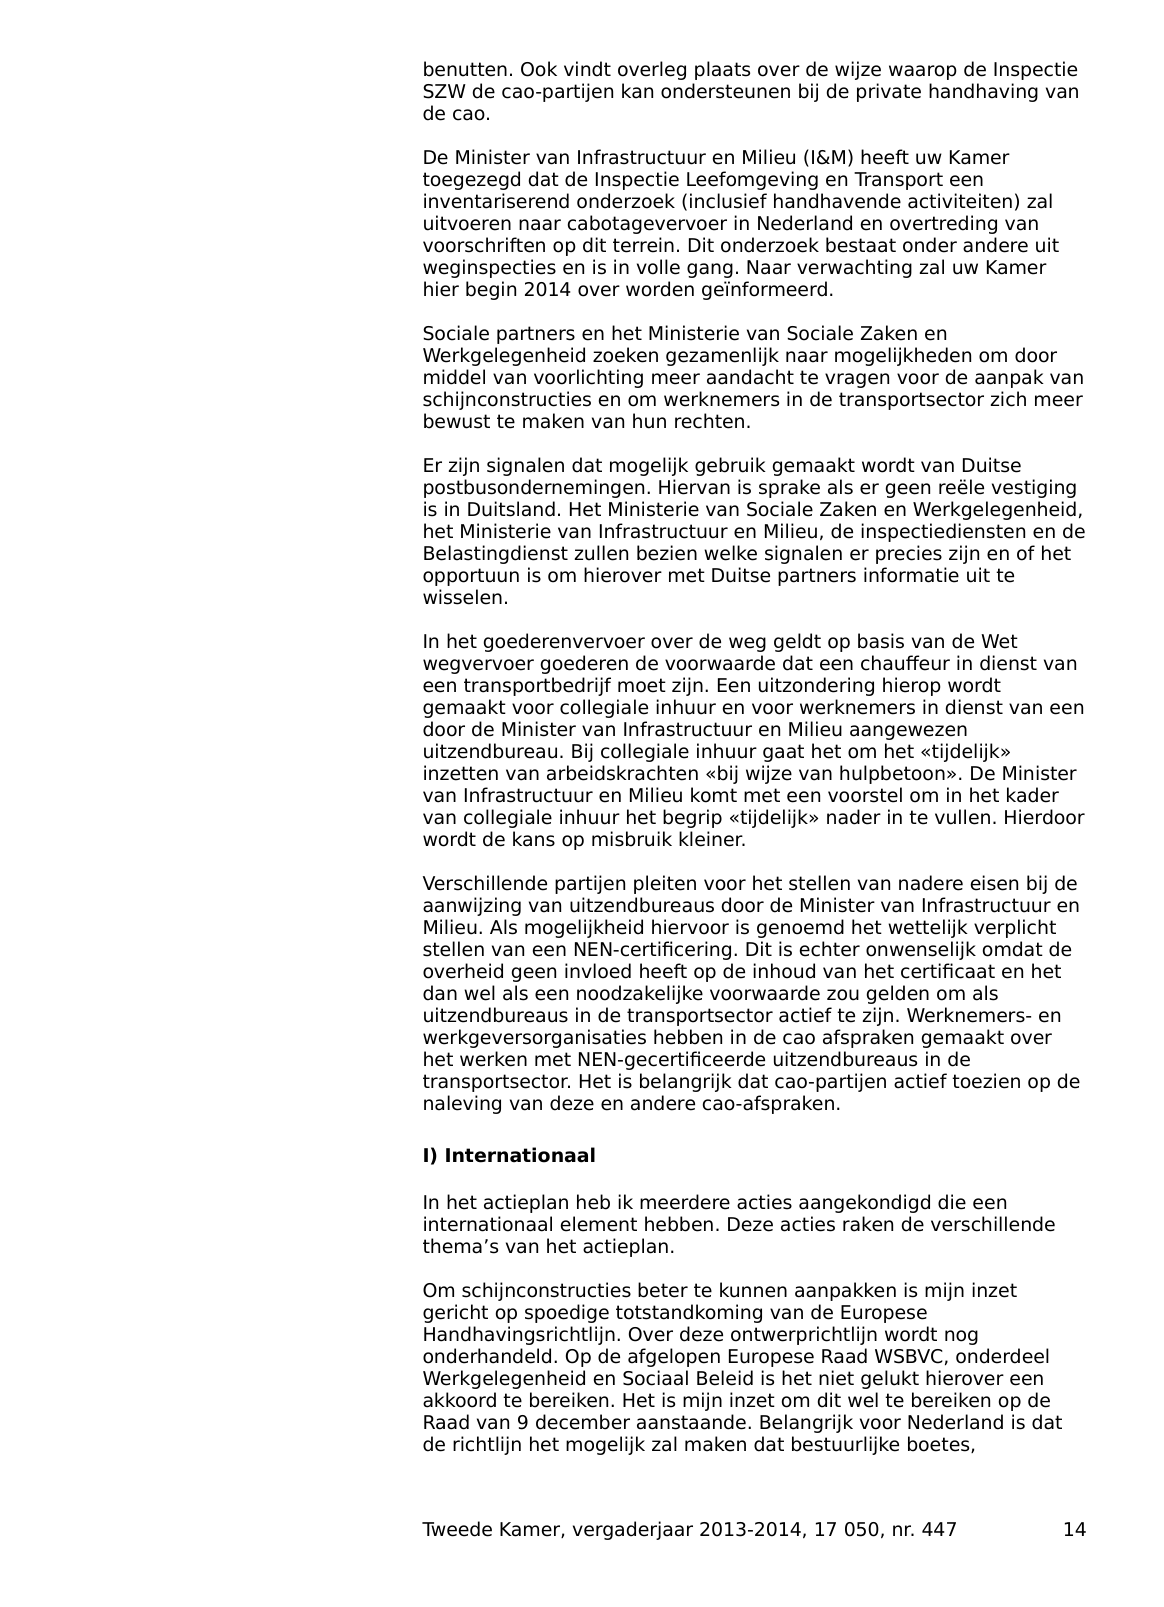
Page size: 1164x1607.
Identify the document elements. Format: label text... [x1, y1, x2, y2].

text De Minister van Infrastructuur en Milieu (I&M) heeft uw Kamer toegezegd dat de Inspectie Leefomgeving en Transport een inventariserend onderzoek (inclusief handhavende activiteiten) zal uitvoeren naar cabotagevervoer in Nederland en overtreding van voorschriften op dit terrein. Dit onderzoek bestaat onder andere uit weginspecties en is in volle gang. Naar verwachting zal uw Kamer hier begin 2014 over worden geïnformeerd. [422, 147, 1087, 301]
text Om schijnconstructies beter te kunnen aanpakken is mijn inzet gericht op spoedige totstandkoming van de Europese Handhavingsrichtlijn. Over deze ontwerprichtlijn wordt nog onderhandeld. Op de afgelopen Europese Raad WSBVC, onderdeel Werkgelegenheid en Sociaal Beleid is het niet gelukt hierover een akkoord te bereiken. Het is mijn inzet om dit wel te bereiken op de Raad van 9 december aanstaande. Belangrijk voor Nederland is dat de richtlijn het mogelijk zal maken dat bestuurlijke boetes, [422, 1280, 1087, 1456]
subtitle I) Internationaal [422, 1145, 1087, 1167]
text In het goederenvervoer over de weg geldt op basis van de Wet wegvervoer goederen de voorwaarde dat een chauffeur in dienst van een transportbedrijf moet zijn. Een uitzondering hierop wordt gemaakt voor collegiale inhuur en voor werknemers in dienst van een door de Minister van Infrastructuur en Milieu aangewezen uitzendbureau. Bij collegiale inhuur gaat het om het «tijdelijk» inzetten van arbeidskrachten «bij wijze van hulpbetoon». De Minister van Infrastructuur en Milieu komt met een voorstel om in het kader van collegiale inhuur het begrip «tijdelijk» nader in te vullen. Hierdoor wordt de kans op misbruik kleiner. [422, 631, 1087, 851]
text benutten. Ook vindt overleg plaats over de wijze waarop de Inspectie SZW de cao-partijen kan ondersteunen bij de private handhaving van de cao. [422, 59, 1087, 125]
text Verschillende partijen pleiten voor het stellen van nadere eisen bij de aanwijzing van uitzendbureaus door de Minister van Infrastructuur en Milieu. Als mogelijkheid hiervoor is genoemd het wettelijk verplicht stellen van een NEN-certificering. Dit is echter onwenselijk omdat de overheid geen invloed heeft op de inhoud van het certificaat en het dan wel als een noodzakelijke voorwaarde zou gelden om als uitzendbureaus in de transportsector actief te zijn. Werknemers- en werkgeversorganisaties hebben in de cao afspraken gemaakt over het werken met NEN-gecertificeerde uitzendbureaus in de transportsector. Het is belangrijk dat cao-partijen actief toezien op de naleving van deze en andere cao-afspraken. [422, 873, 1087, 1115]
text Er zijn signalen dat mogelijk gebruik gemaakt wordt van Duitse postbusondernemingen. Hiervan is sprake als er geen reële vestiging is in Duitsland. Het Ministerie van Sociale Zaken en Werkgelegenheid, het Ministerie van Infrastructuur en Milieu, de inspectiediensten en de Belastingdienst zullen bezien welke signalen er precies zijn en of het opportuun is om hierover met Duitse partners informatie uit te wisselen. [422, 455, 1087, 609]
text In het actieplan heb ik meerdere acties aangekondigd die een internationaal element hebben. Deze acties raken de verschillende thema’s van het actieplan. [422, 1192, 1087, 1258]
text Sociale partners en het Ministerie van Sociale Zaken en Werkgelegenheid zoeken gezamenlijk naar mogelijkheden om door middel van voorlichting meer aandacht te vragen voor de aanpak van schijnconstructies en om werknemers in de transportsector zich meer bewust te maken van hun rechten. [422, 323, 1087, 433]
